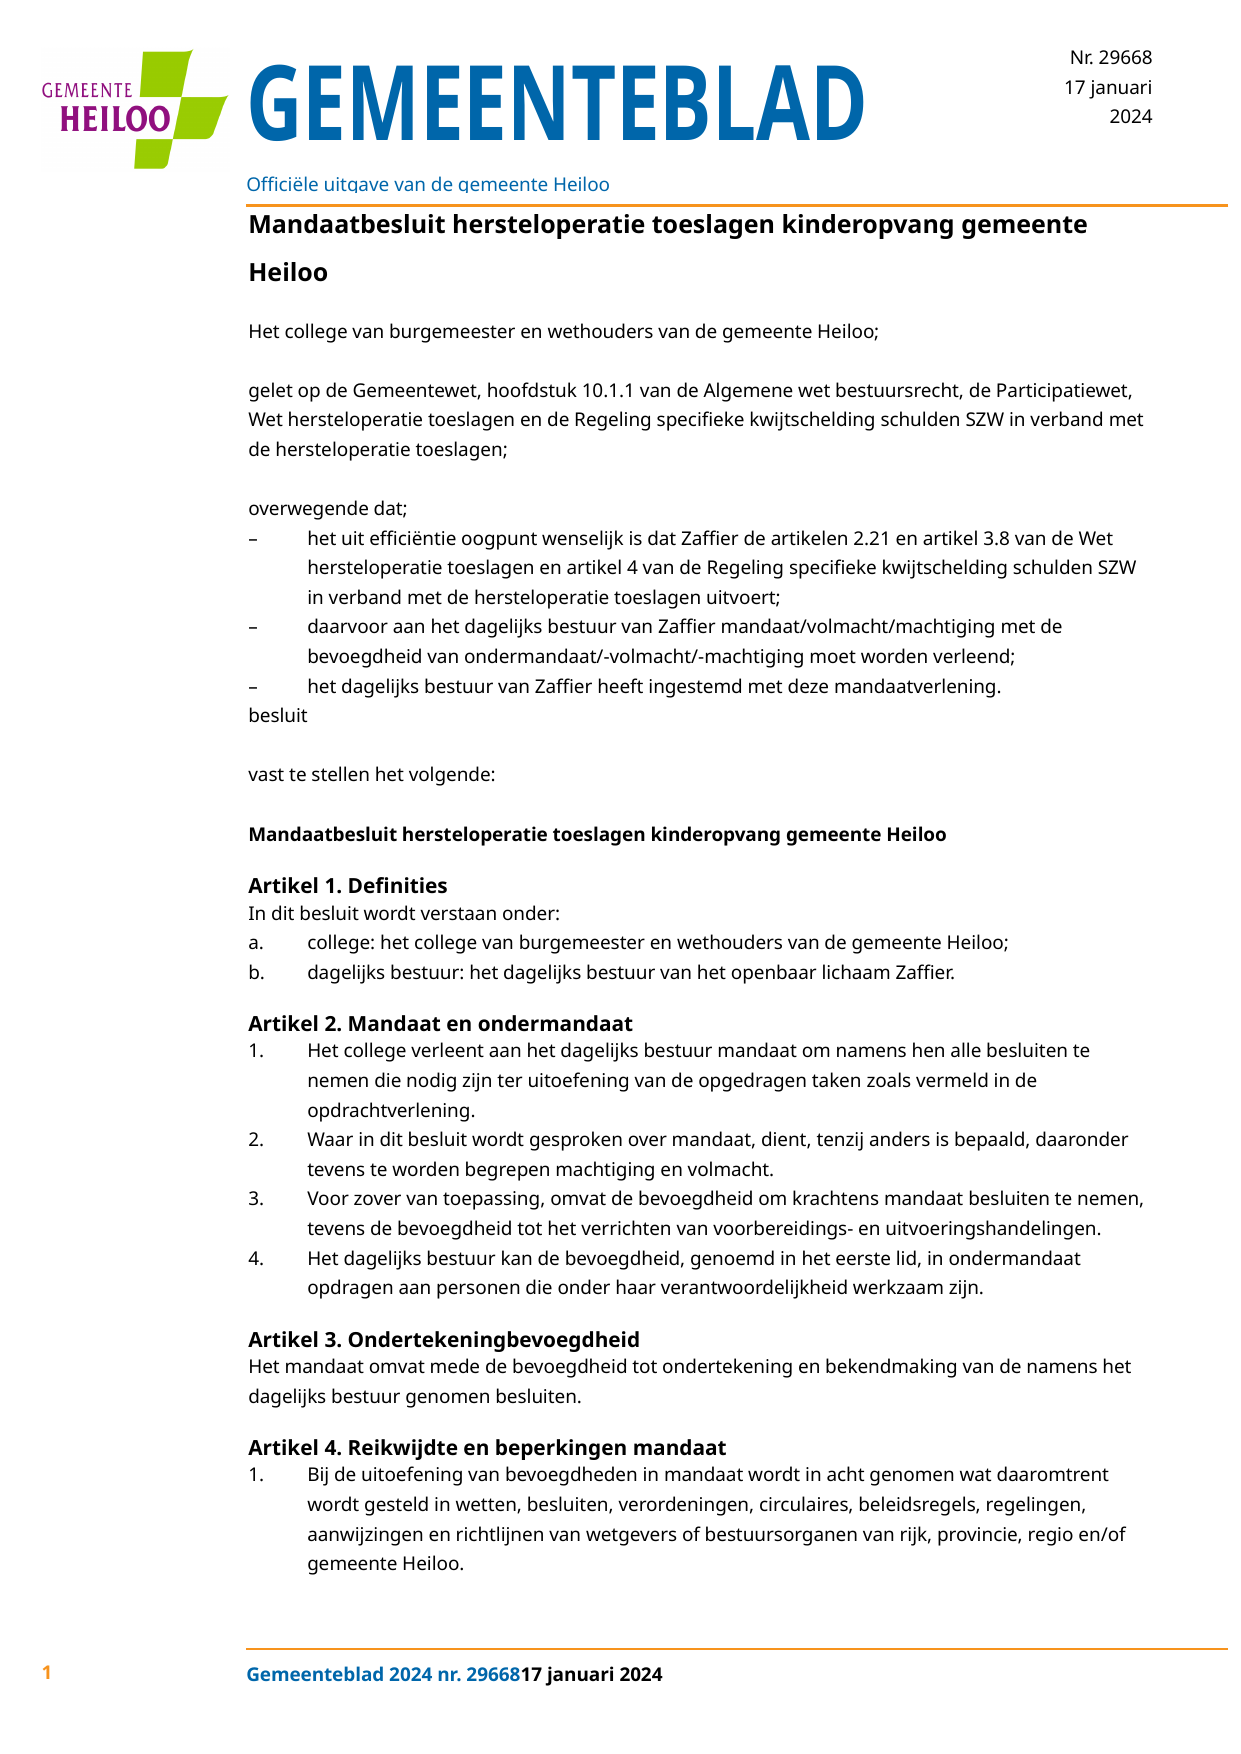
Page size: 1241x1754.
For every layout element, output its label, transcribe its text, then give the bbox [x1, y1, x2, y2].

list Het college verleent aan het dagelijks bestuur mandaat om namens hen alle besluiten te nemen die nodig zijn ter uitoefening van de opgedragen taken zoals vermeld in de opdrachtverlening. [248, 1038, 1152, 1123]
list Bij de uitoefening van bevoegdheden in mandaat wordt in acht genomen wat daaromtrent wordt gesteld in wetten, besluiten, verordeningen, circulaires, beleidsregels, regelingen, aanwijzingen en richtlijnen van wetgevers of bestuursorganen van rijk, provincie, regio en/of gemeente Heiloo. [248, 1462, 1152, 1576]
text Artikel 2. Mandaat en ondermandaat [248, 1009, 1152, 1038]
text overwegende dat; [248, 495, 1152, 521]
list het uit efficiëntie oogpunt wenselijk is dat Zaffier de artikelen 2.21 en artikel 3.8 van de Wet hersteloperatie toeslagen en artikel 4 van de Regeling specifieke kwijtschelding schulden SZW in verband met de hersteloperatie toeslagen uitvoert; [248, 525, 1152, 610]
text Artikel 3. Ondertekeningbevoegdheid [248, 1325, 1152, 1353]
list college: het college van burgemeester en wethouders van de gemeente Heiloo; [248, 929, 1152, 955]
list Voor zover van toepassing, omvat de bevoegdheid om krachtens mandaat besluiten te nemen, tevens de bevoegdheid tot het verrichten van voorbereidings- en uitvoeringshandelingen. [248, 1186, 1152, 1241]
list dagelijks bestuur: het dagelijks bestuur van het openbaar lichaam Zaffier. [248, 959, 1152, 984]
picture [41, 47, 231, 172]
text Het mandaat omvat mede de bevoegdheid tot ondertekening en bekendmaking van de namens het dagelijks bestuur genomen besluiten. [248, 1353, 1152, 1408]
text Artikel 1. Definities [248, 871, 1152, 900]
list het dagelijks bestuur van Zaffier heeft ingestemd met deze mandaatverlening. [248, 673, 1152, 699]
text In dit besluit wordt verstaan onder: [248, 900, 1152, 925]
list daarvoor aan het dagelijks bestuur van Zaffier mandaat/volmacht/machtiging met de bevoegdheid van ondermandaat/-volmacht/-machtiging moet worden verleend; [248, 614, 1152, 669]
text gelet op de Gemeentewet, hoofdstuk 10.1.1 van de Algemene wet bestuursrecht, de Participatiewet, Wet hersteloperatie toeslagen en de Regeling specifieke kwijtschelding schulden SZW in verband met de hersteloperatie toeslagen; [248, 377, 1152, 462]
list Het dagelijks bestuur kan de bevoegdheid, genoemd in het eerste lid, in ondermandaat opdragen aan personen die onder haar verantwoordelijkheid werkzaam zijn. [248, 1245, 1152, 1300]
text besluit [248, 702, 1152, 728]
text Het college van burgemeester en wethouders van de gemeente Heiloo; [248, 318, 1152, 344]
text Mandaatbesluit hersteloperatie toeslagen kinderopvang gemeente Heiloo [248, 207, 1152, 288]
text vast te stellen het volgende: [248, 762, 1152, 787]
text Mandaatbesluit hersteloperatie toeslagen kinderopvang gemeente Heiloo [248, 821, 1152, 847]
text Artikel 4. Reikwijdte en beperkingen mandaat [248, 1433, 1152, 1462]
list Waar in dit besluit wordt gesproken over mandaat, dient, tenzij anders is bepaald, daaronder tevens te worden begrepen machtiging en volmacht. [248, 1126, 1152, 1182]
